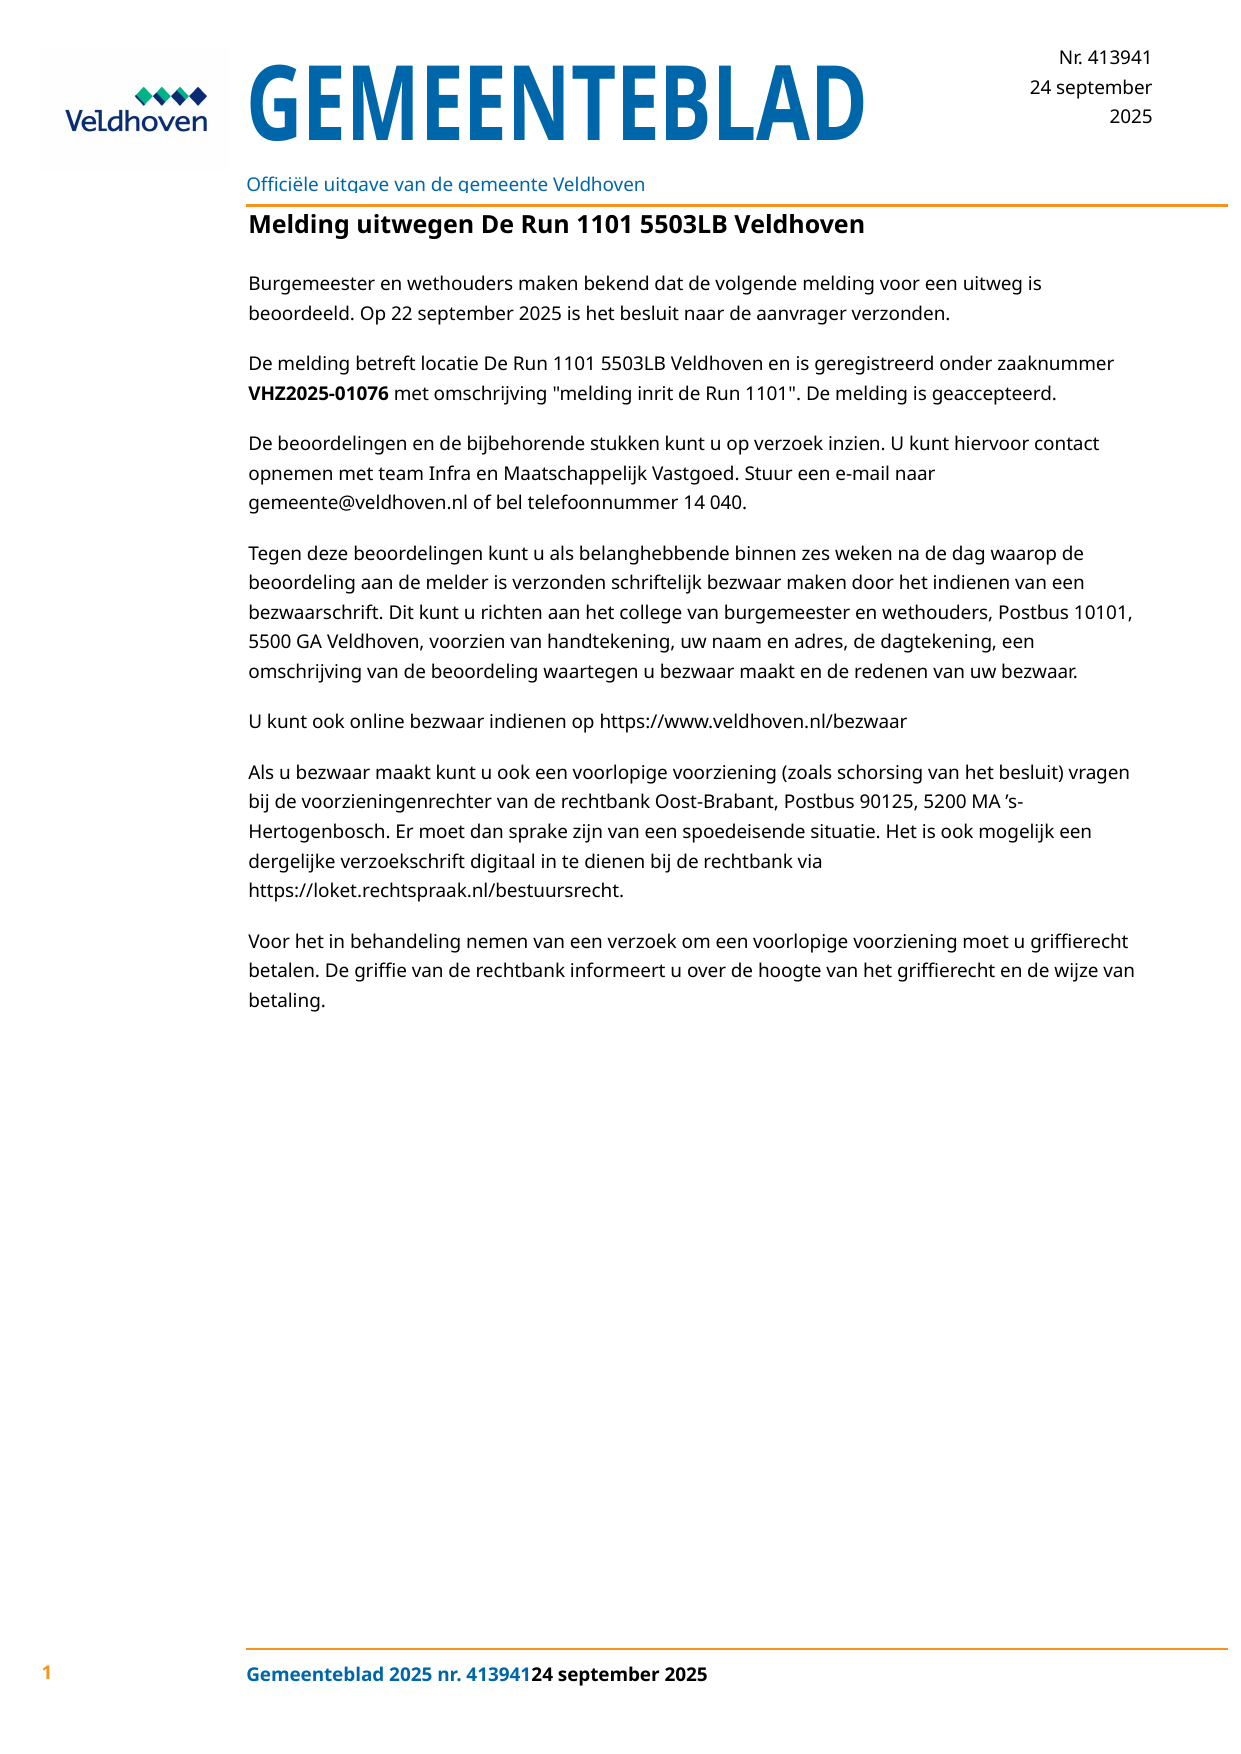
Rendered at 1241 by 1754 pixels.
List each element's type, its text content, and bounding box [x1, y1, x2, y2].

text Voor het in behandeling nemen van een verzoek om een voorlopige voorziening moet u griffierecht betalen. De griffie van de rechtbank informeert u over de hoogte van het griffierecht en de wijze van betaling. [248, 928, 1152, 1013]
text Tegen deze beoordelingen kunt u als belanghebbende binnen zes weken na de dag waarop de beoordeling aan de melder is verzonden schriftelijk bezwaar maken door het indienen van een bezwaarschrift. Dit kunt u richten aan het college van burgemeester en wethouders, Postbus 10101, 5500 GA Veldhoven, voorzien van handtekening, uw naam en adres, de dagtekening, een omschrijving van de beoordeling waartegen u bezwaar maakt en de redenen van uw bezwaar. [248, 540, 1152, 684]
text Burgemeester en wethouders maken bekend dat de volgende melding voor een uitweg is beoordeeld. Op 22 september 2025 is het besluit naar de aanvrager verzonden. [248, 270, 1152, 326]
text Als u bezwaar maakt kunt u ook een voorlopige voorziening (zoals schorsing van het besluit) vragen bij de voorzieningenrechter van de rechtbank Oost-Brabant, Postbus 90125, 5200 MA ’s-Hertogenbosch. Er moet dan sprake zijn van een spoedeisende situatie. Het is ook mogelijk een dergelijke verzoekschrift digitaal in te dienen bij de rechtbank via https://loket.rechtspraak.nl/bestuursrecht. [248, 759, 1152, 903]
text U kunt ook online bezwaar indienen op https://www.veldhoven.nl/bezwaar [248, 709, 1152, 734]
text De beoordelingen en de bijbehorende stukken kunt u op verzoek inzien. U kunt hiervoor contact opnemen met team Infra en Maatschappelijk Vastgoed. Stuur een e-mail naar gemeente@veldhoven.nl of bel telefoonnummer 14 040. [248, 430, 1152, 515]
text Melding uitwegen De Run 1101 5503LB Veldhoven [248, 207, 1152, 241]
picture [41, 47, 231, 172]
text De melding betreft locatie De Run 1101 5503LB Veldhoven en is geregistreerd onder zaaknummer VHZ2025-01076 met omschrijving "melding inrit de Run 1101". De melding is geaccepteerd. [248, 350, 1152, 406]
